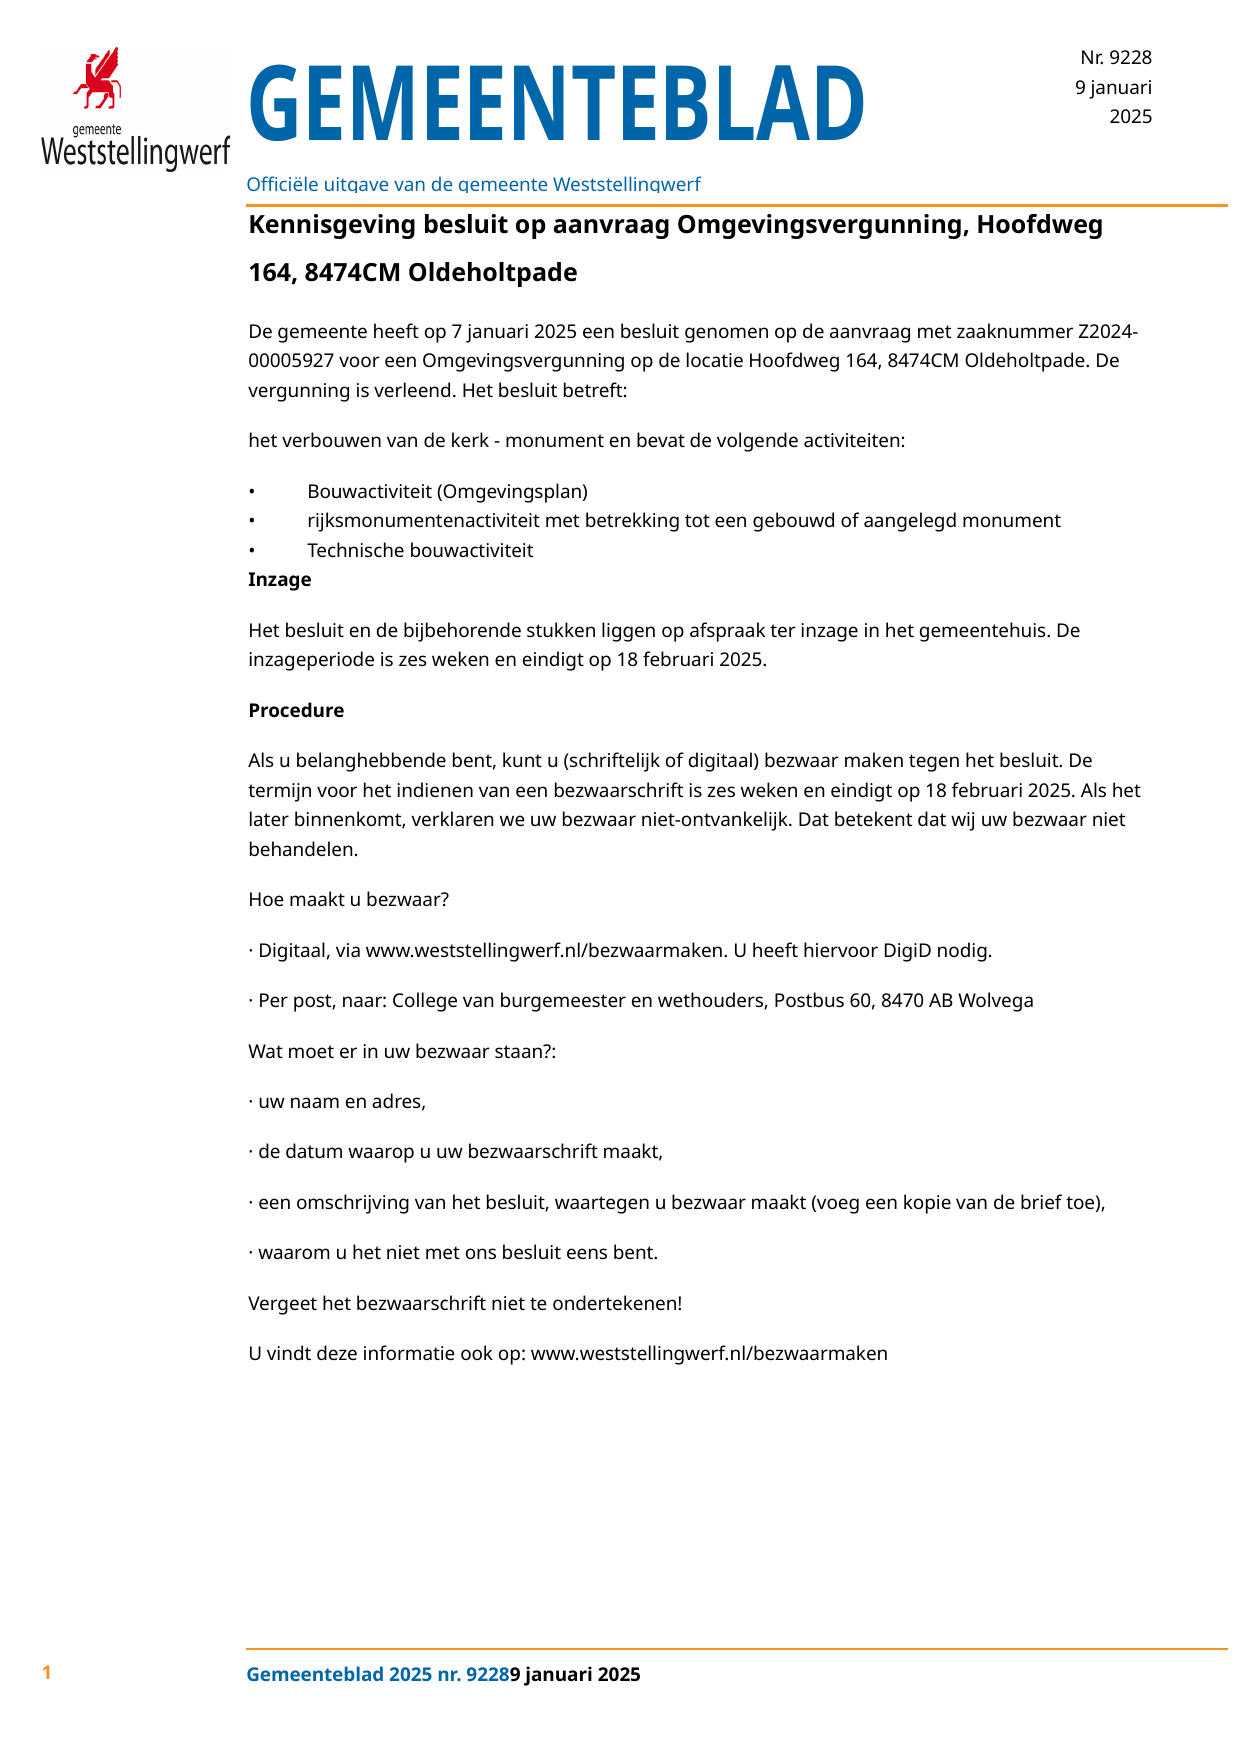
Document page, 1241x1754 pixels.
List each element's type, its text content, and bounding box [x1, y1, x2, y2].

text Vergeet het bezwaarschrift niet te ondertekenen! [248, 1290, 1152, 1316]
text U vindt deze informatie ook op: www.weststellingwerf.nl/bezwaarmaken [248, 1340, 1152, 1366]
list Technische bouwactiviteit [248, 537, 1152, 563]
text het verbouwen van de kerk - monument en bevat de volgende activiteiten: [248, 427, 1152, 453]
text Inzage [248, 567, 1152, 592]
text · waarom u het niet met ons besluit eens bent. [248, 1239, 1152, 1265]
list rijksmonumentenactiviteit met betrekking tot een gebouwd of aangelegd monument [248, 507, 1152, 533]
text Procedure [248, 697, 1152, 723]
text De gemeente heeft op 7 januari 2025 een besluit genomen op de aanvraag met zaaknummer Z2024-00005927 voor een Omgevingsvergunning op de locatie Hoofdweg 164, 8474CM Oldeholtpade. De vergunning is verleend. Het besluit betreft: [248, 318, 1152, 403]
text Hoe maakt u bezwaar? [248, 887, 1152, 912]
text · Per post, naar: College van burgemeester en wethouders, Postbus 60, 8470 AB Wolvega [248, 987, 1152, 1013]
text · de datum waarop u uw bezwaarschrift maakt, [248, 1139, 1152, 1164]
text · Digitaal, via www.weststellingwerf.nl/bezwaarmaken. U heeft hiervoor DigiD nodig. [248, 937, 1152, 963]
text · een omschrijving van het besluit, waartegen u bezwaar maakt (voeg een kopie van de brief toe), [248, 1189, 1152, 1215]
text · uw naam en adres, [248, 1088, 1152, 1114]
text Als u belanghebbende bent, kunt u (schriftelijk of digitaal) bezwaar maken tegen het besluit. De termijn voor het indienen van een bezwaarschrift is zes weken en eindigt op 18 februari 2025. Als het later binnenkomt, verklaren we uw bezwaar niet-ontvankelijk. Dat betekent dat wij uw bezwaar niet behandelen. [248, 747, 1152, 862]
text Het besluit en de bijbehorende stukken liggen op afspraak ter inzage in het gemeentehuis. De inzageperiode is zes weken en eindigt op 18 februari 2025. [248, 617, 1152, 672]
text Wat moet er in uw bezwaar staan?: [248, 1038, 1152, 1064]
list Bouwactiviteit (Omgevingsplan) [248, 478, 1152, 504]
picture [41, 47, 231, 172]
text Kennisgeving besluit op aanvraag Omgevingsvergunning, Hoofdweg 164, 8474CM Oldeholtpade [248, 207, 1152, 288]
